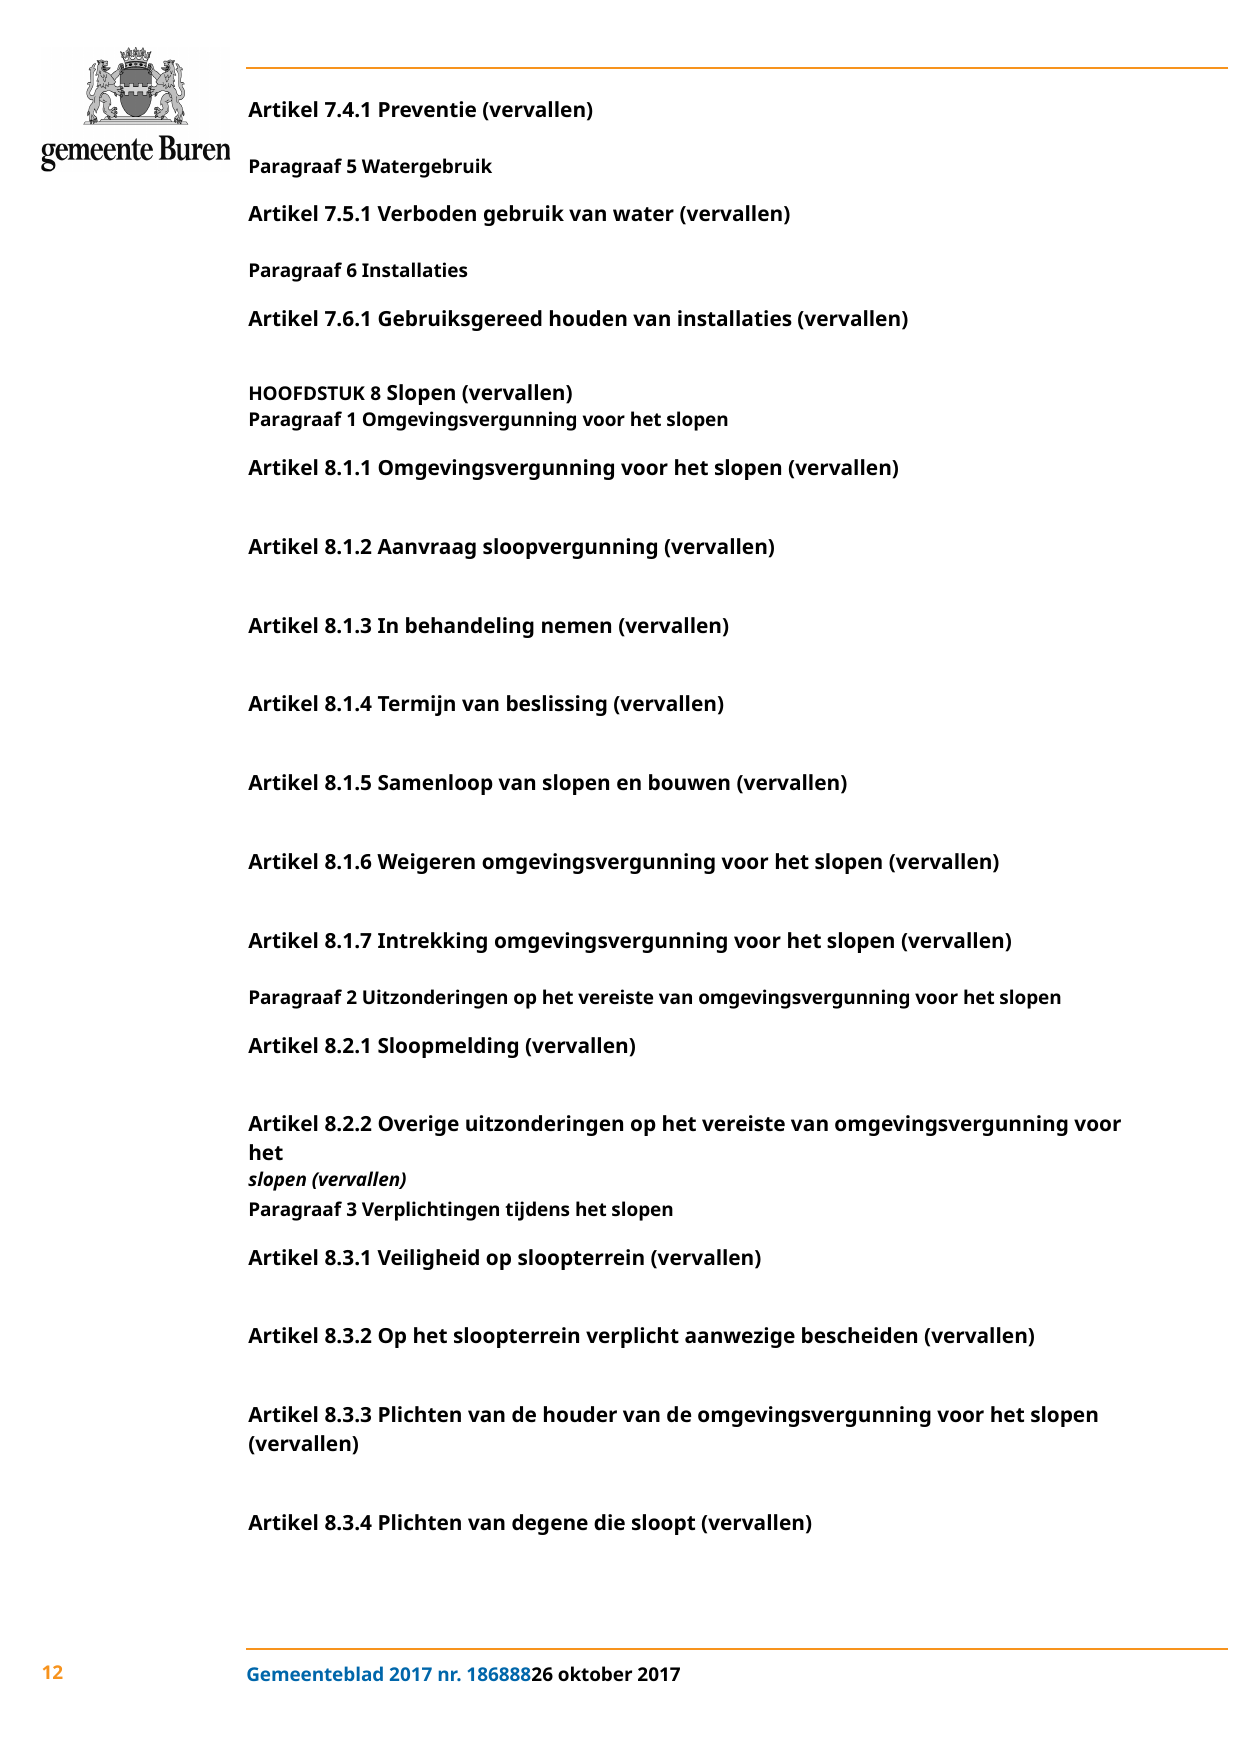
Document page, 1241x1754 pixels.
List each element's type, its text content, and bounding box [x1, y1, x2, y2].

text Artikel 8.1.7 Intrekking omgevingsvergunning voor het slopen (vervallen) [248, 926, 1152, 954]
text Paragraaf 5 Watergebruik [248, 153, 1152, 178]
text Paragraaf 3 Verplichtingen tijdens het slopen [248, 1196, 1152, 1222]
text Artikel 8.3.3 Plichten van de houder van de omgevingsvergunning voor het slopen (vervallen) [248, 1400, 1152, 1457]
text Artikel 7.4.1 Preventie (vervallen) [248, 95, 1152, 123]
text Artikel 8.3.1 Veiligheid op sloopterrein (vervallen) [248, 1243, 1152, 1271]
text Artikel 8.1.1 Omgevingsvergunning voor het slopen (vervallen) [248, 453, 1152, 481]
text Artikel 8.1.2 Aanvraag sloopvergunning (vervallen) [248, 532, 1152, 560]
text Artikel 7.5.1 Verboden gebruik van water (vervallen) [248, 199, 1152, 228]
text Artikel 8.1.4 Termijn van beslissing (vervallen) [248, 689, 1152, 718]
picture [41, 47, 231, 172]
text Paragraaf 2 Uitzonderingen op het vereiste van omgevingsvergunning voor het slopen [248, 984, 1152, 1010]
text Artikel 8.3.2 Op het sloopterrein verplicht aanwezige bescheiden (vervallen) [248, 1321, 1152, 1350]
text Artikel 8.2.2 Overige uitzonderingen op het vereiste van omgevingsvergunning voor het [248, 1109, 1152, 1166]
text Artikel 8.1.6 Weigeren omgevingsvergunning voor het slopen (vervallen) [248, 847, 1152, 876]
text Artikel 8.1.5 Samenloop van slopen en bouwen (vervallen) [248, 768, 1152, 797]
text Artikel 8.1.3 In behandeling nemen (vervallen) [248, 611, 1152, 639]
text Artikel 8.3.4 Plichten van degene die sloopt (vervallen) [248, 1508, 1152, 1536]
text slopen (vervallen) [248, 1166, 1152, 1192]
text Paragraaf 1 Omgevingsvergunning voor het slopen [248, 406, 1152, 432]
text HOOFDSTUK 8 Slopen (vervallen) [248, 378, 1152, 406]
text Paragraaf 6 Installaties [248, 257, 1152, 283]
text Artikel 8.2.1 Sloopmelding (vervallen) [248, 1031, 1152, 1059]
text Artikel 7.6.1 Gebruiksgereed houden van installaties (vervallen) [248, 304, 1152, 332]
